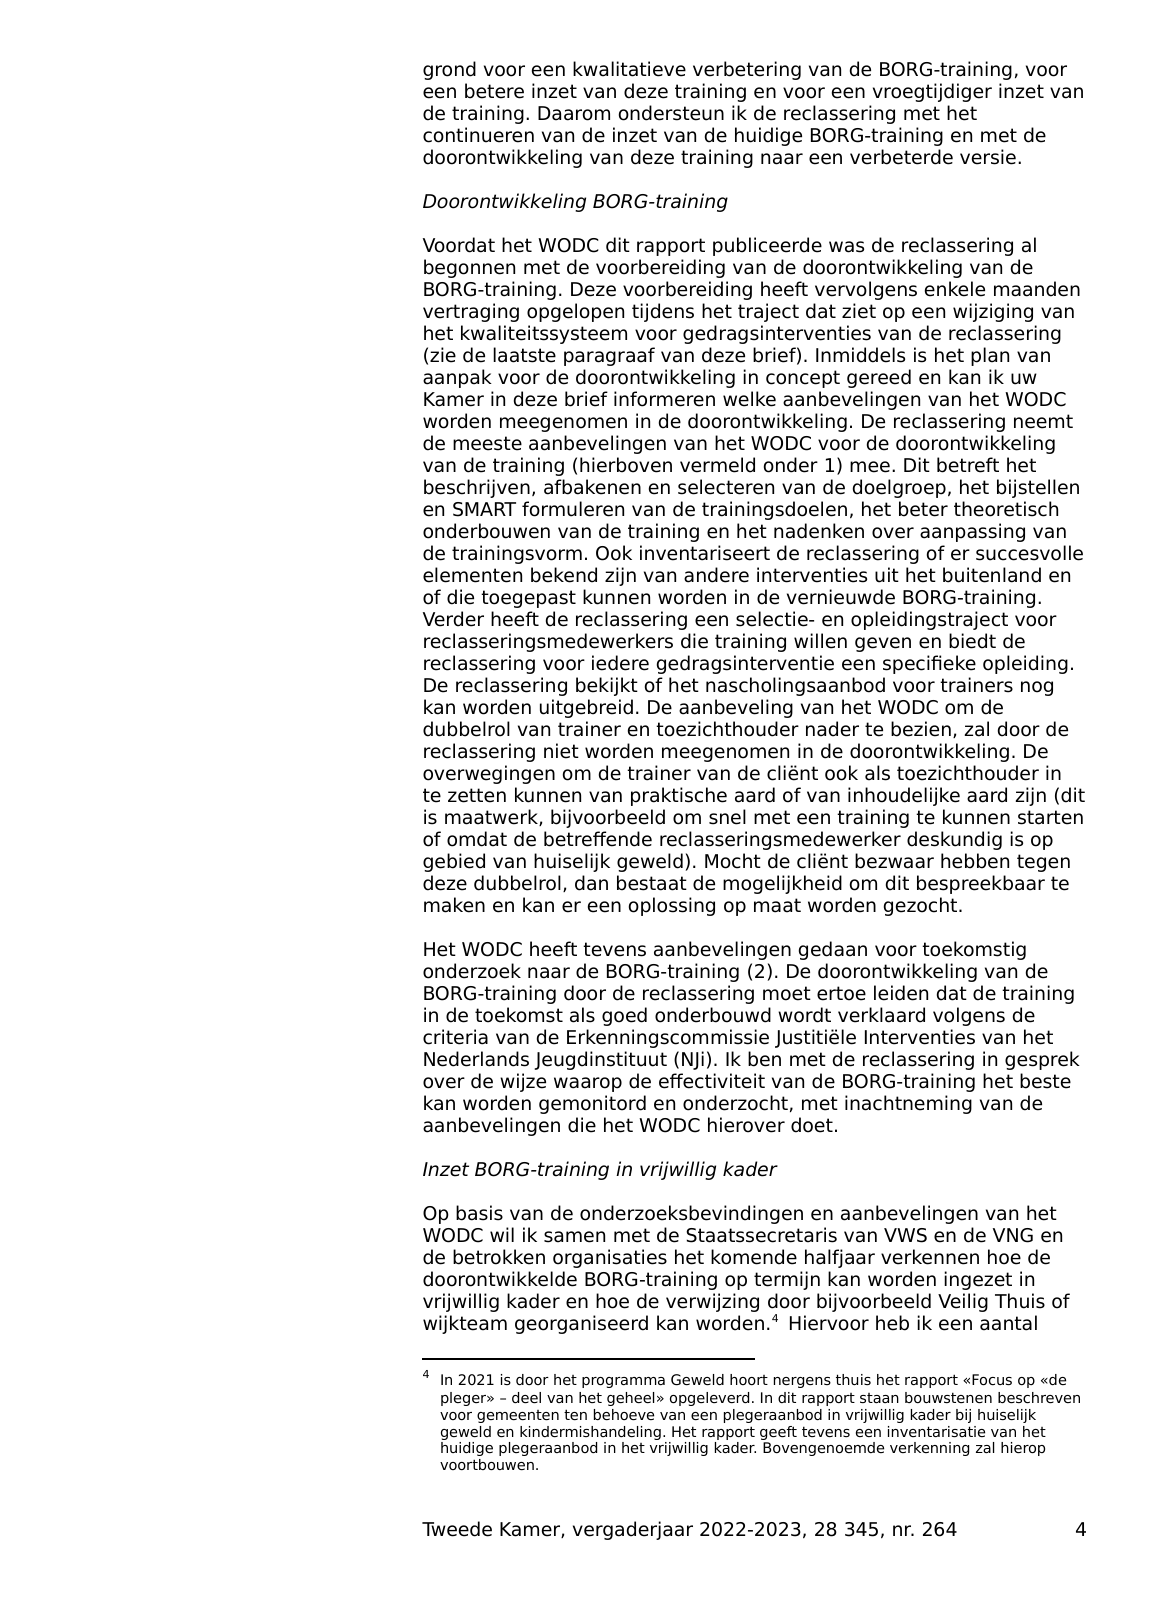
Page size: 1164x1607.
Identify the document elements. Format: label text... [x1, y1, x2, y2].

subtitle Doorontwikkeling BORG-training [422, 191, 1087, 213]
text In 2021 is door het programma Geweld hoort nergens thuis het rapport «Focus op «de pleger» – deel van het geheel» opgeleverd. In dit rapport staan bouwstenen beschreven voor gemeenten ten behoeve van een plegeraanbod in vrijwillig kader bij huiselijk geweld en kindermishandeling. Het rapport geeft tevens een inventarisatie van het huidige plegeraanbod in het vrijwillig kader. Bovengenoemde verkenning zal hierop voortbouwen. [422, 1368, 1087, 1474]
text Voordat het WODC dit rapport publiceerde was de reclassering al begonnen met de voorbereiding van de doorontwikkeling van de BORG-training. Deze voorbereiding heeft vervolgens enkele maanden vertraging opgelopen tijdens het traject dat ziet op een wijziging van het kwaliteitssysteem voor gedragsinterventies van de reclassering (zie de laatste paragraaf van deze brief). Inmiddels is het plan van aanpak voor de doorontwikkeling in concept gereed en kan ik uw Kamer in deze brief informeren welke aanbevelingen van het WODC worden meegenomen in de doorontwikkeling. De reclassering neemt de meeste aanbevelingen van het WODC voor de doorontwikkeling van de training (hierboven vermeld onder 1) mee. Dit betreft het beschrijven, afbakenen en selecteren van de doelgroep, het bijstellen en SMART formuleren van de trainingsdoelen, het beter theoretisch onderbouwen van de training en het nadenken over aanpassing van de trainingsvorm. Ook inventariseert de reclassering of er succesvolle elementen bekend zijn van andere interventies uit het buitenland en of die toegepast kunnen worden in de vernieuwde BORG-training. Verder heeft de reclassering een selectie- en opleidingstraject voor reclasseringsmedewerkers die training willen geven en biedt de reclassering voor iedere gedragsinterventie een specifieke opleiding. De reclassering bekijkt of het nascholingsaanbod voor trainers nog kan worden uitgebreid. De aanbeveling van het WODC om de dubbelrol van trainer en toezichthouder nader te bezien, zal door de reclassering niet worden meegenomen in de doorontwikkeling. De overwegingen om de trainer van de cliënt ook als toezichthouder in te zetten kunnen van praktische aard of van inhoudelijke aard zijn (dit is maatwerk, bijvoorbeeld om snel met een training te kunnen starten of omdat de betreffende reclasseringsmedewerker deskundig is op gebied van huiselijk geweld). Mocht de cliënt bezwaar hebben tegen deze dubbelrol, dan bestaat de mogelijkheid om dit bespreekbaar te maken en kan er een oplossing op maat worden gezocht. [422, 235, 1087, 917]
text Op basis van de onderzoeksbevindingen en aanbevelingen van het WODC wil ik samen met de Staatssecretaris van VWS en de VNG en de betrokken organisaties het komende halfjaar verkennen hoe de doorontwikkelde BORG-training op termijn kan worden ingezet in vrijwillig kader en hoe de verwijzing door bijvoorbeeld Veilig Thuis of wijkteam georganiseerd kan worden. Hiervoor heb ik een aantal [422, 1203, 1087, 1335]
text grond voor een kwalitatieve verbetering van de BORG-training, voor een betere inzet van deze training en voor een vroegtijdiger inzet van de training. Daarom ondersteun ik de reclassering met het continueren van de inzet van de huidige BORG-training en met de doorontwikkeling van deze training naar een verbeterde versie. [422, 59, 1087, 169]
subtitle Inzet BORG-training in vrijwillig kader [422, 1159, 1087, 1181]
text Het WODC heeft tevens aanbevelingen gedaan voor toekomstig onderzoek naar de BORG-training (2). De doorontwikkeling van de BORG-training door de reclassering moet ertoe leiden dat de training in de toekomst als goed onderbouwd wordt verklaard volgens de criteria van de Erkenningscommissie Justitiële Interventies van het Nederlands Jeugdinstituut (NJi). Ik ben met de reclassering in gesprek over de wijze waarop de effectiviteit van de BORG-training het beste kan worden gemonitord en onderzocht, met inachtneming van de aanbevelingen die het WODC hierover doet. [422, 939, 1087, 1137]
